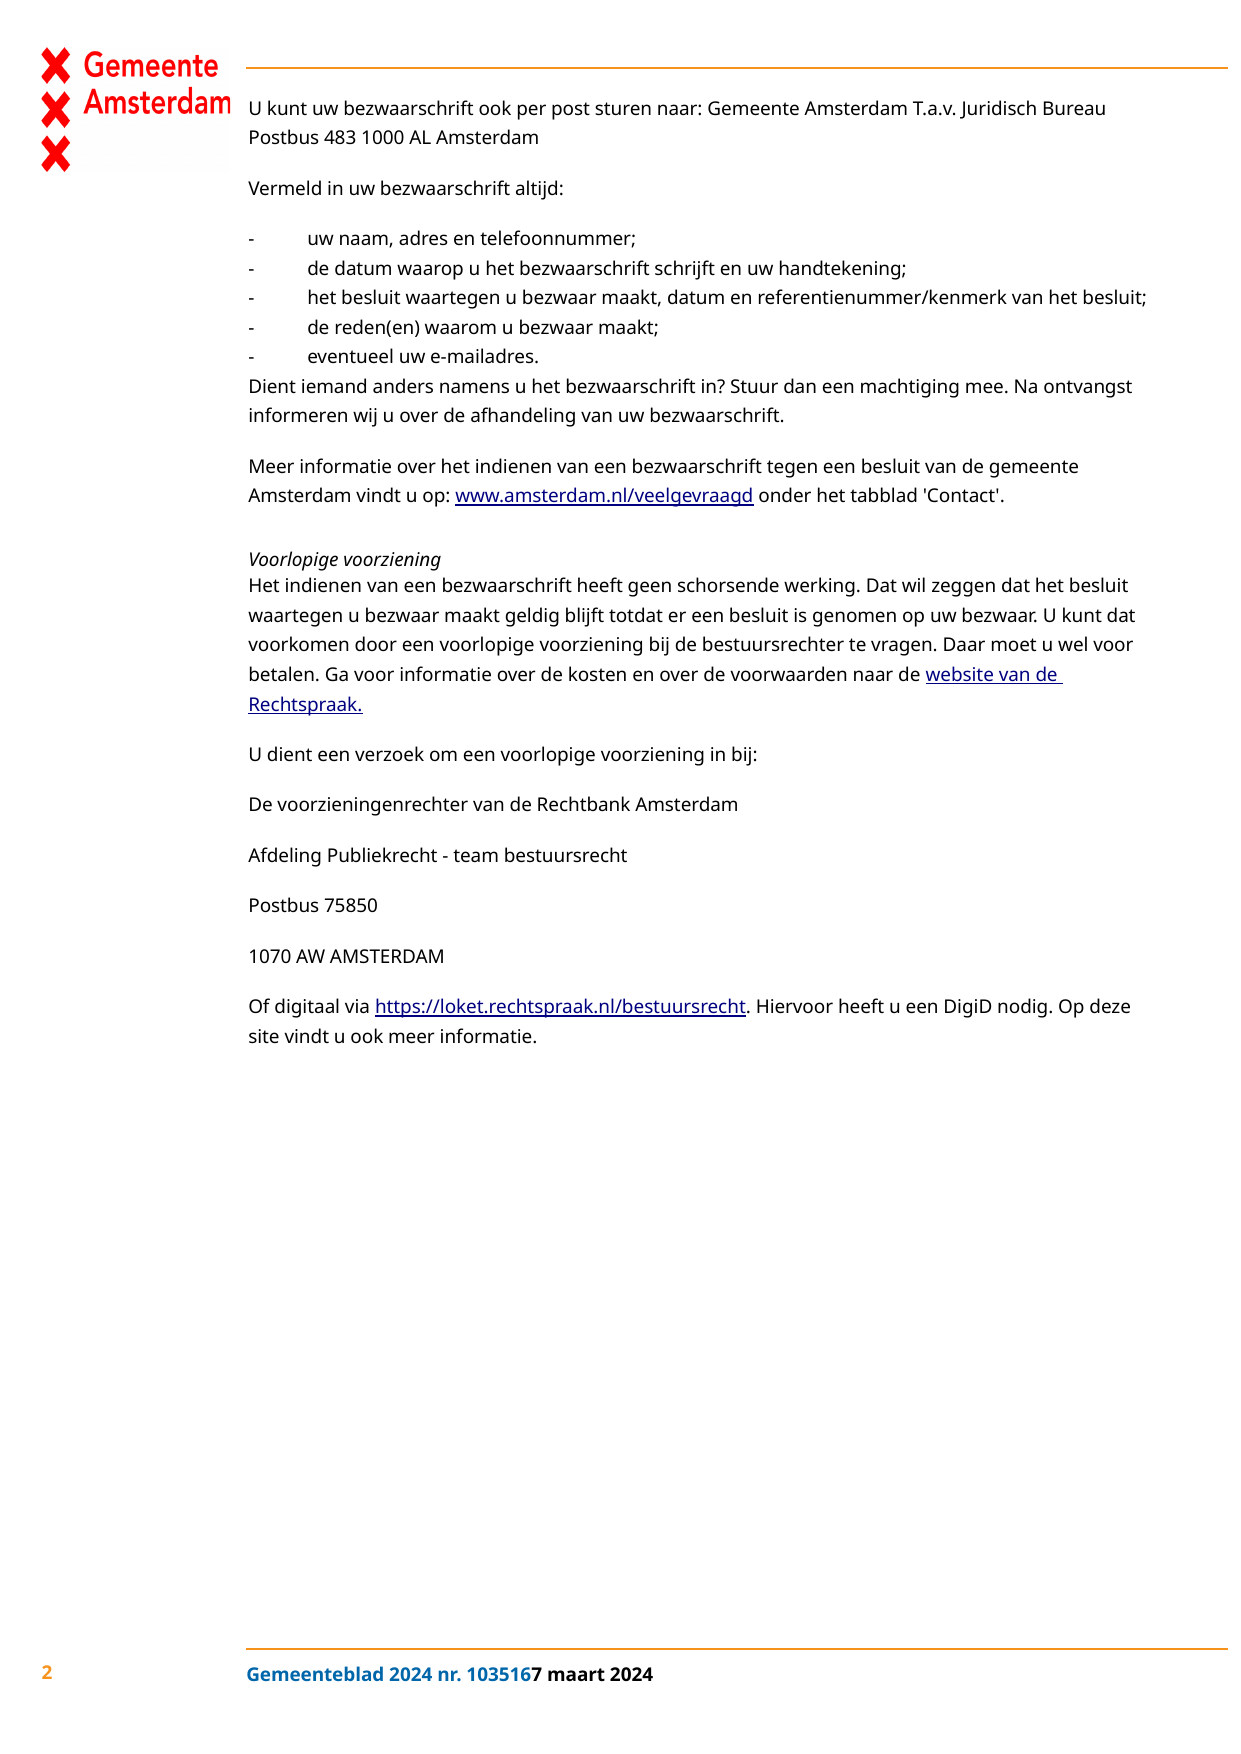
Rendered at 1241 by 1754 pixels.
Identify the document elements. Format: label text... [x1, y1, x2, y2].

text Vermeld in uw bezwaarschrift altijd: [248, 175, 1152, 201]
list eventueel uw e-mailadres. [248, 343, 1152, 369]
text Het indienen van een bezwaarschrift heeft geen schorsende werking. Dat wil zeggen dat het besluit waartegen u bezwaar maakt geldig blijft totdat er een besluit is genomen op uw bezwaar. U kunt dat voorkomen door een voorlopige voorziening bij de bestuursrechter te vragen. Daar moet u wel voor betalen. Ga voor informatie over de kosten en over de voorwaarden naar de website van de Rechtspraak. [248, 572, 1152, 716]
text Afdeling Publiekrecht - team bestuursrecht [248, 842, 1152, 868]
list het besluit waartegen u bezwaar maakt, datum en referentienummer/kenmerk van het besluit; [248, 284, 1152, 310]
list de datum waarop u het bezwaarschrift schrijft en uw handtekening; [248, 255, 1152, 281]
text 1070 AW AMSTERDAM [248, 943, 1152, 968]
list uw naam, adres en telefoonnummer; [248, 225, 1152, 251]
text Of digitaal via https://loket.rechtspraak.nl/bestuursrecht. Hiervoor heeft u een DigiD nodig. Op deze site vindt u ook meer informatie. [248, 993, 1152, 1048]
text U kunt uw bezwaarschrift ook per post sturen naar: Gemeente Amsterdam T.a.v. Juridisch Bureau Postbus 483 1000 AL Amsterdam [248, 95, 1152, 150]
text Meer informatie over het indienen van een bezwaarschrift tegen een besluit van de gemeente Amsterdam vindt u op: www.amsterdam.nl/veelgevraagd onder het tabblad 'Contact'. [248, 453, 1152, 508]
text Postbus 75850 [248, 892, 1152, 918]
picture [41, 47, 231, 172]
text U dient een verzoek om een voorlopige voorziening in bij: [248, 741, 1152, 767]
list de reden(en) waarom u bezwaar maakt; [248, 314, 1152, 340]
text De voorzieningenrechter van de Rechtbank Amsterdam [248, 792, 1152, 817]
text Voorlopige voorziening [248, 547, 1152, 572]
text Dient iemand anders namens u het bezwaarschrift in? Stuur dan een machtiging mee. Na ontvangst informeren wij u over de afhandeling van uw bezwaarschrift. [248, 373, 1152, 428]
